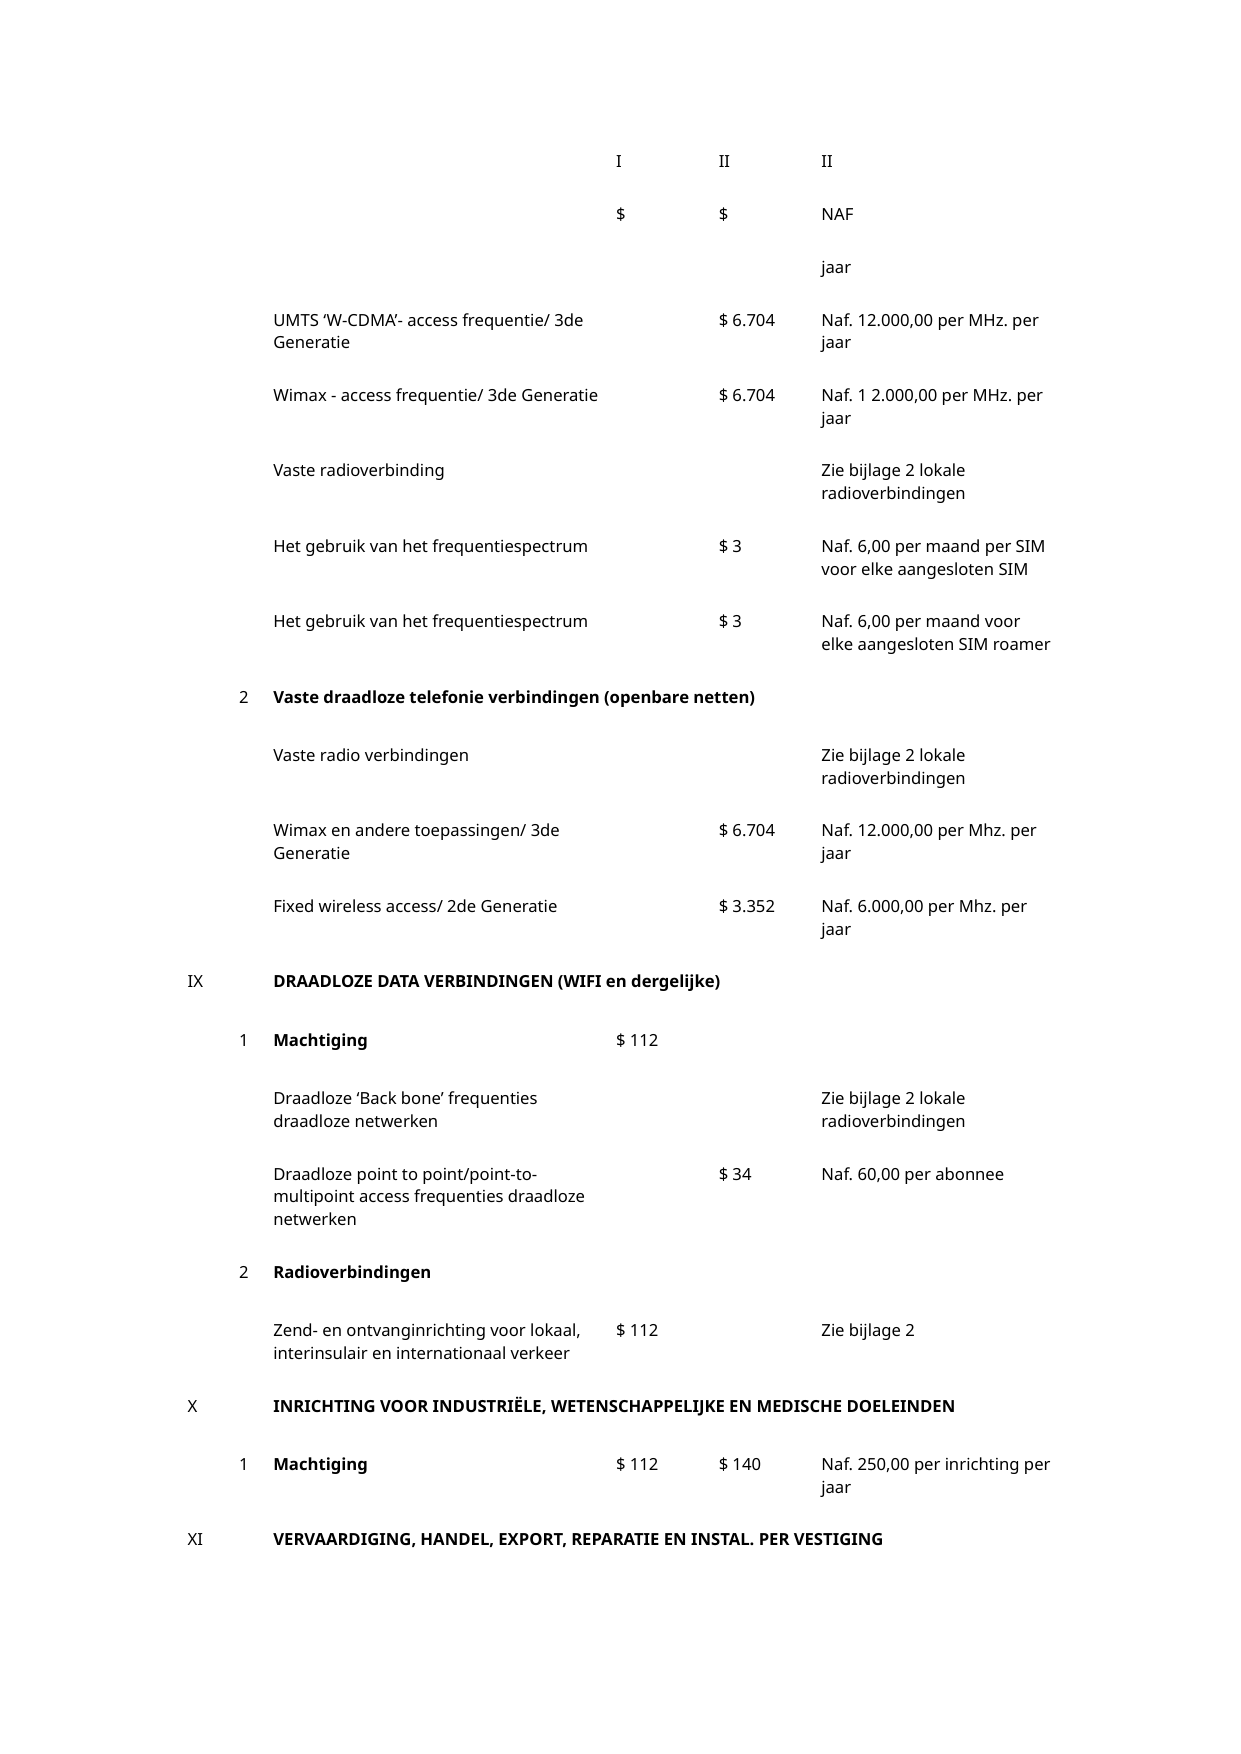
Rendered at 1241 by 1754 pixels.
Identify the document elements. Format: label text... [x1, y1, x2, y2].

table_cell [188, 610, 239, 685]
table_cell UMTS ‘W-CDMA’- access frequentie/ 3de Generatie [273, 308, 616, 383]
table_cell $ 3 [719, 610, 821, 685]
table_cell 1 [239, 1453, 273, 1528]
table_cell Wimax - access frequentie/ 3de Generatie [273, 384, 616, 459]
table_cell [719, 255, 821, 308]
table_cell Het gebruik van het frequentiespectrum [273, 534, 616, 610]
table_cell 1 [239, 1028, 273, 1087]
table_cell [188, 685, 239, 744]
table_cell [616, 895, 718, 970]
table_cell jaar [821, 255, 1053, 308]
table_cell [239, 895, 273, 970]
table_cell Radioverbindingen [273, 1260, 1053, 1319]
table_cell [188, 1087, 239, 1162]
table_cell [188, 1453, 239, 1528]
table_cell [616, 255, 718, 308]
table_cell [188, 255, 239, 308]
table_cell Zend- en ontvanginrichting voor lokaal, interinsulair en internationaal verkeer [273, 1319, 616, 1394]
table_cell Zie bijlage 2 [821, 1319, 1053, 1394]
table_cell $ 34 [719, 1162, 821, 1260]
table_cell [239, 308, 273, 383]
table_cell Naf. 250,00 per inrichting per jaar [821, 1453, 1053, 1528]
table_cell IX [188, 970, 239, 1028]
table_cell NAF [821, 203, 1053, 255]
table_cell Vaste radioverbinding [273, 459, 616, 534]
table_cell Zie bijlage 2 lokale radioverbindingen [821, 1087, 1053, 1162]
table_cell [239, 1319, 273, 1394]
table_header I [616, 150, 718, 203]
table_cell Naf. 12.000,00 per MHz. per jaar [821, 308, 1053, 383]
table_cell [239, 459, 273, 534]
table_cell Het gebruik van het frequentiespectrum [273, 610, 616, 685]
table_cell XI [188, 1528, 239, 1586]
table_header II [821, 150, 1053, 203]
table_cell [616, 534, 718, 610]
table_cell [273, 255, 616, 308]
table_cell [188, 308, 239, 383]
table_cell $ 3 [719, 534, 821, 610]
table_cell [188, 384, 239, 459]
table_cell [239, 255, 273, 308]
table_cell Wimax en andere toepassingen/ 3de Generatie [273, 819, 616, 894]
table_cell [239, 534, 273, 610]
table_cell $ 6.704 [719, 308, 821, 383]
table_cell [188, 534, 239, 610]
table_cell [188, 1162, 239, 1260]
table_cell Naf. 60,00 per abonnee [821, 1162, 1053, 1260]
table_cell [188, 1028, 239, 1087]
table_cell $ 140 [719, 1453, 821, 1528]
table_cell $ 112 [616, 1453, 718, 1528]
table_cell [821, 1028, 1053, 1087]
table_cell INRICHTING VOOR INDUSTRIËLE, WETENSCHAPPELIJKE EN MEDISCHE DOELEINDEN [273, 1394, 1053, 1453]
table_cell Draadloze point to point/point-to-multipoint access frequenties draadloze netwerken [273, 1162, 616, 1260]
table_cell DRAADLOZE DATA VERBINDINGEN (WIFI en dergelijke) [273, 970, 1053, 1028]
table_cell Zie bijlage 2 lokale radioverbindingen [821, 459, 1053, 534]
table_cell [616, 1162, 718, 1260]
table_cell Draadloze ‘Back bone’ frequenties draadloze netwerken [273, 1087, 616, 1162]
table_cell Naf. 12.000,00 per Mhz. per jaar [821, 819, 1053, 894]
table_cell Naf. 6.000,00 per Mhz. per jaar [821, 895, 1053, 970]
table_cell [719, 744, 821, 819]
table_cell [719, 459, 821, 534]
table_cell X [188, 1394, 239, 1453]
table_cell 2 [239, 685, 273, 744]
table_cell Zie bijlage 2 lokale radioverbindingen [821, 744, 1053, 819]
table_cell [239, 819, 273, 894]
table_cell [239, 610, 273, 685]
table_cell [239, 1087, 273, 1162]
table_cell [616, 744, 718, 819]
table_cell [616, 1087, 718, 1162]
table_cell [616, 384, 718, 459]
table_cell $ 3.352 [719, 895, 821, 970]
table_header [188, 150, 616, 255]
table_cell Machtiging [273, 1453, 616, 1528]
table_cell $ 6.704 [719, 384, 821, 459]
table_cell [188, 895, 239, 970]
table_cell $ [616, 203, 718, 255]
table_header II [719, 150, 821, 203]
table_cell VERVAARDIGING, HANDEL, EXPORT, REPARATIE EN INSTAL. PER VESTIGING [273, 1528, 1053, 1586]
table_cell Naf. 1 2.000,00 per MHz. per jaar [821, 384, 1053, 459]
table_cell [188, 1319, 239, 1394]
table_cell [719, 1028, 821, 1087]
table_cell Vaste radio verbindingen [273, 744, 616, 819]
table_cell $ [719, 203, 821, 255]
table_cell $ 112 [616, 1319, 718, 1394]
table_cell [188, 459, 239, 534]
table_cell [239, 744, 273, 819]
table_cell [188, 744, 239, 819]
table_cell [188, 819, 239, 894]
table_cell [719, 1087, 821, 1162]
table_cell Machtiging [273, 1028, 616, 1087]
table_cell [239, 384, 273, 459]
table_cell [616, 459, 718, 534]
table_cell $ 112 [616, 1028, 718, 1087]
table_cell [616, 308, 718, 383]
table_cell Vaste draadloze telefonie verbindingen (openbare netten) [273, 685, 1053, 744]
table_cell [719, 1319, 821, 1394]
table_cell [239, 1528, 273, 1586]
table_cell [239, 1394, 273, 1453]
table_cell Naf. 6,00 per maand voor elke aangesloten SIM roamer [821, 610, 1053, 685]
table_cell Naf. 6,00 per maand per SIM voor elke aangesloten SIM [821, 534, 1053, 610]
table_cell [616, 819, 718, 894]
table_cell [616, 610, 718, 685]
table_cell 2 [239, 1260, 273, 1319]
table_cell [188, 1260, 239, 1319]
table_cell [239, 1162, 273, 1260]
table_cell Fixed wireless access/ 2de Generatie [273, 895, 616, 970]
table_cell [239, 970, 273, 1028]
table_cell $ 6.704 [719, 819, 821, 894]
